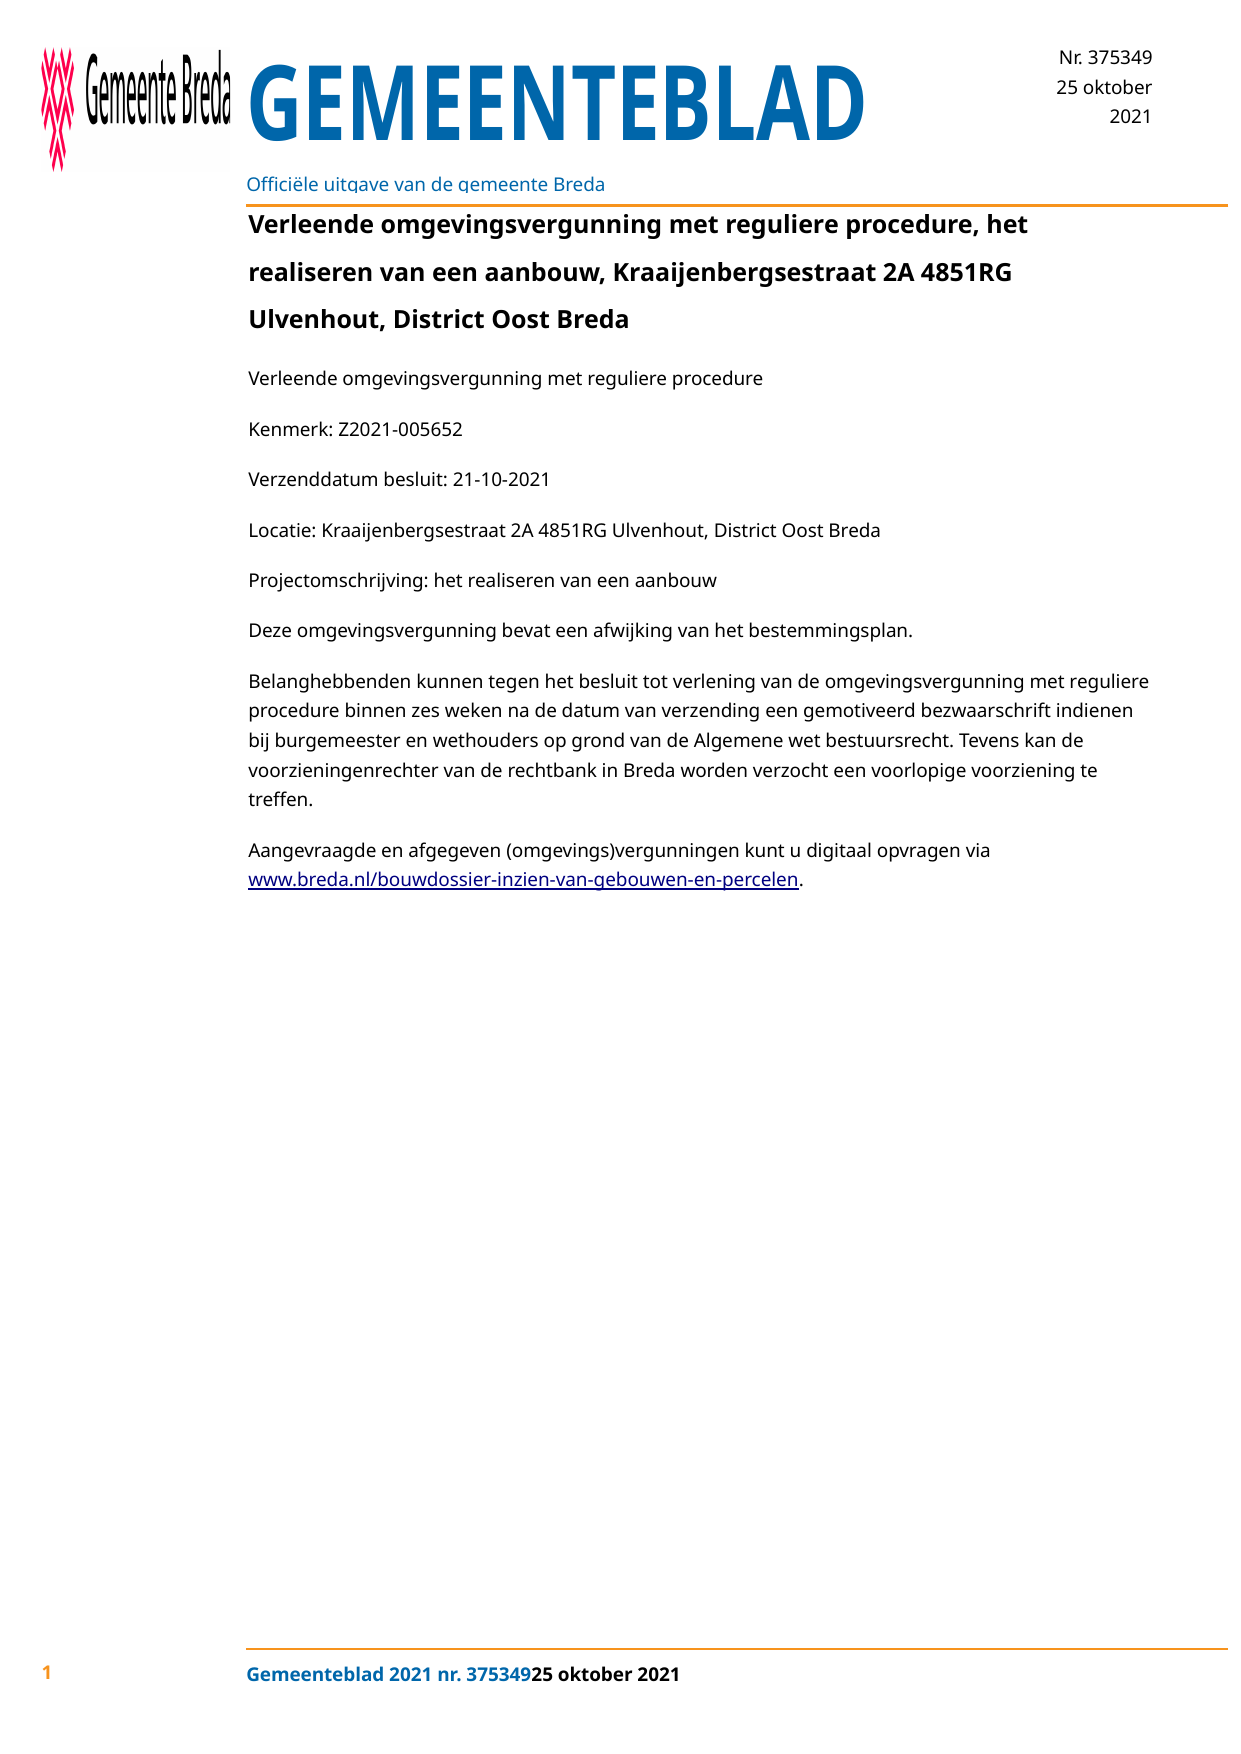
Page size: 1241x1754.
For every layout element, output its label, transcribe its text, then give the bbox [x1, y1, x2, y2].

text Projectomschrijving: het realiseren van een aanbouw [248, 567, 1152, 593]
text Aangevraagde en afgegeven (omgevings)vergunningen kunt u digitaal opvragen via www.breda.nl/bouwdossier-inzien-van-gebouwen-en-percelen. [248, 837, 1152, 892]
text Kenmerk: Z2021-005652 [248, 416, 1152, 442]
text Belanghebbenden kunnen tegen het besluit tot verlening van de omgevingsvergunning met reguliere procedure binnen zes weken na de datum van verzending een gemotiveerd bezwaarschrift indienen bij burgemeester en wethouders op grond van de Algemene wet bestuursrecht. Tevens kan de voorzieningenrechter van de rechtbank in Breda worden verzocht een voorlopige voorziening te treffen. [248, 668, 1152, 812]
text Verleende omgevingsvergunning met reguliere procedure, het realiseren van een aanbouw, Kraaijenbergsestraat 2A 4851RG Ulvenhout, District Oost Breda [248, 207, 1152, 336]
text Locatie: Kraaijenbergsestraat 2A 4851RG Ulvenhout, District Oost Breda [248, 517, 1152, 542]
text Verzenddatum besluit: 21-10-2021 [248, 466, 1152, 492]
text Verleende omgevingsvergunning met reguliere procedure [248, 366, 1152, 391]
text Deze omgevingsvergunning bevat een afwijking van het bestemmingsplan. [248, 618, 1152, 643]
picture [41, 47, 231, 172]
